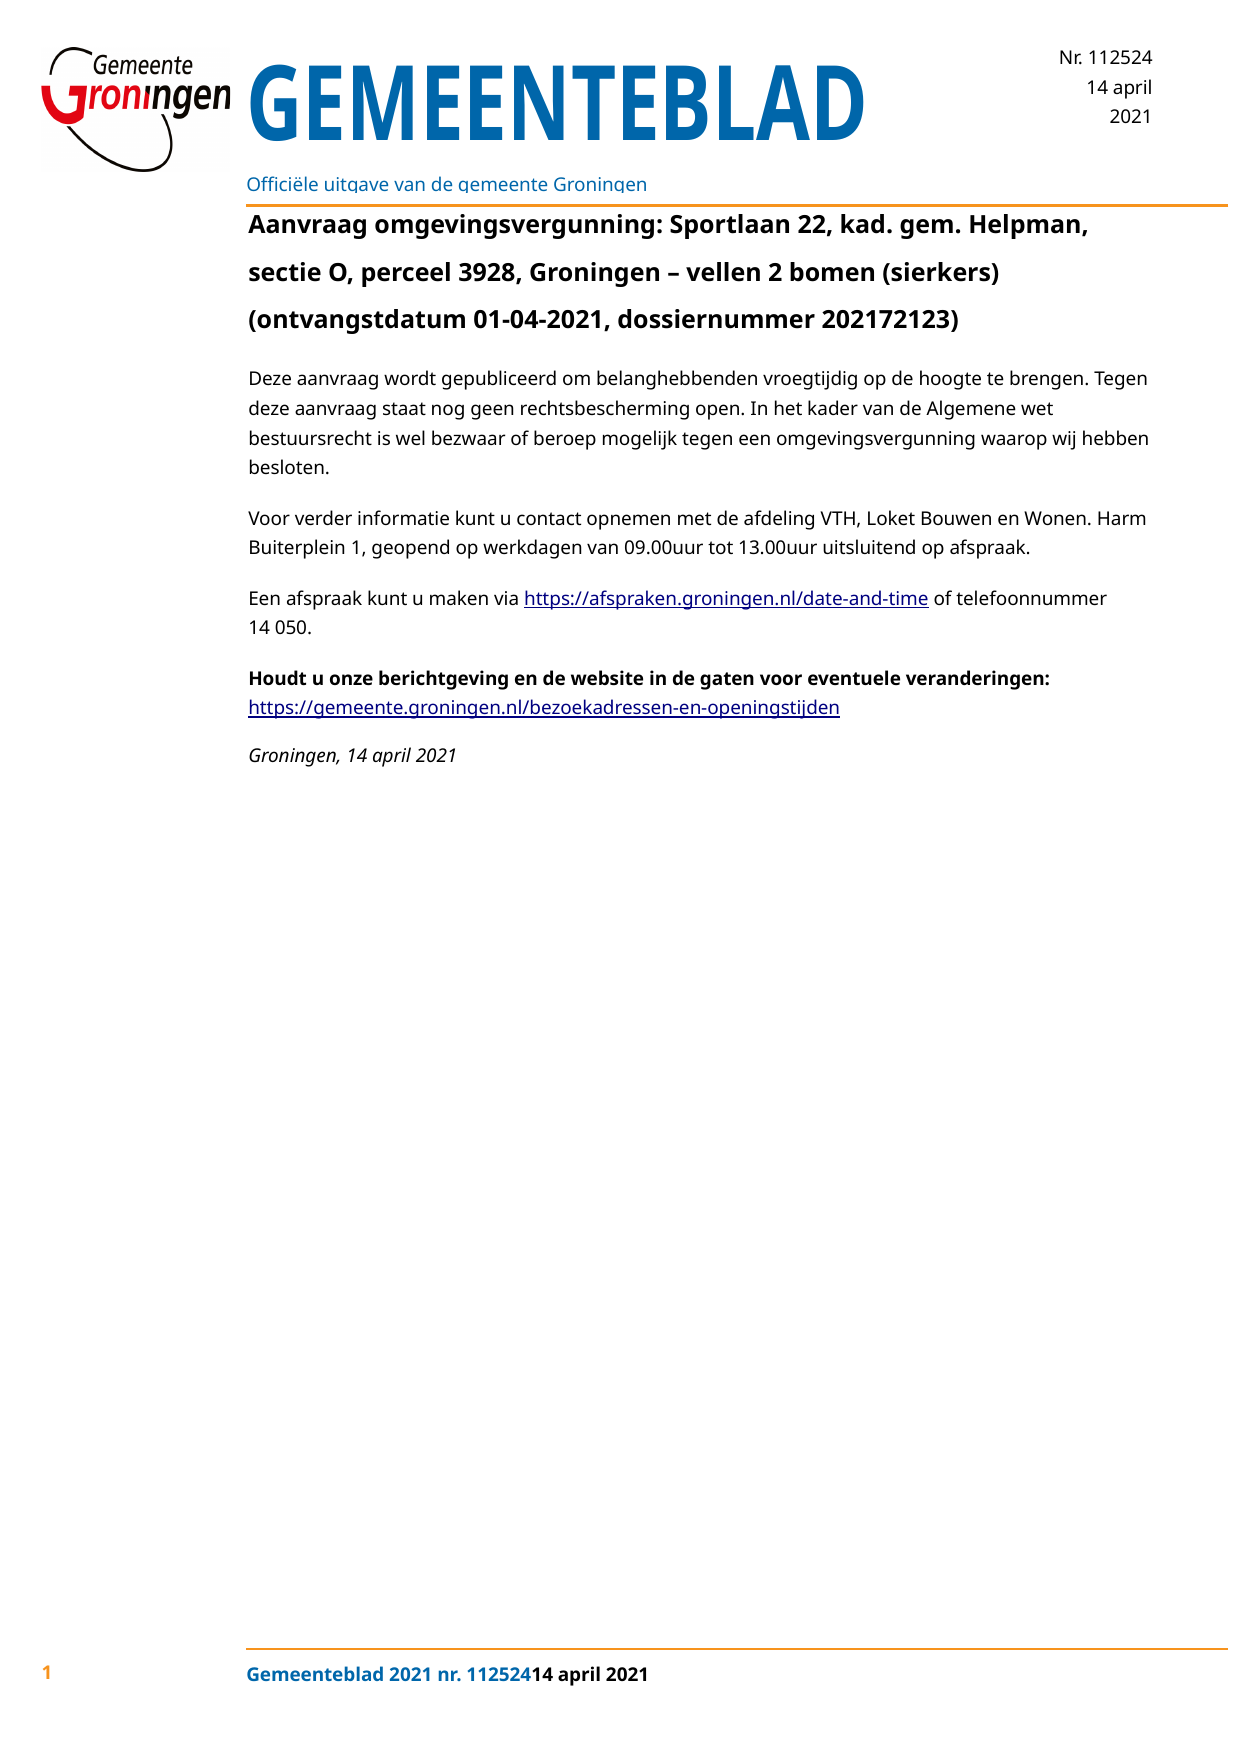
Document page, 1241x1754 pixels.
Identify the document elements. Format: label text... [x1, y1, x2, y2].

text Groningen, 14 april 2021 [248, 742, 1152, 768]
text Voor verder informatie kunt u contact opnemen met de afdeling VTH, Loket Bouwen en Wonen. Harm Buiterplein 1, geopend op werkdagen van 09.00uur tot 13.00uur uitsluitend op afspraak. [248, 505, 1152, 560]
text Houdt u onze berichtgeving en de website in de gaten voor eventuele veranderingen: https://gemeente.groningen.nl/bezoekadressen-en-openingstijden [248, 665, 1152, 720]
text Een afspraak kunt u maken via https://afspraken.groningen.nl/date-and-time of telefoonnummer 14 050. [248, 585, 1152, 640]
text Aanvraag omgevingsvergunning: Sportlaan 22, kad. gem. Helpman, sectie O, perceel 3928, Groningen – vellen 2 bomen (sierkers) (ontvangstdatum 01-04-2021, dossiernummer 202172123) [248, 207, 1152, 336]
picture [41, 47, 231, 172]
text Deze aanvraag wordt gepubliceerd om belanghebbenden vroegtijdig op de hoogte te brengen. Tegen deze aanvraag staat nog geen rechtsbescherming open. In het kader van de Algemene wet bestuursrecht is wel bezwaar of beroep mogelijk tegen een omgevingsvergunning waarop wij hebben besloten. [248, 366, 1152, 480]
